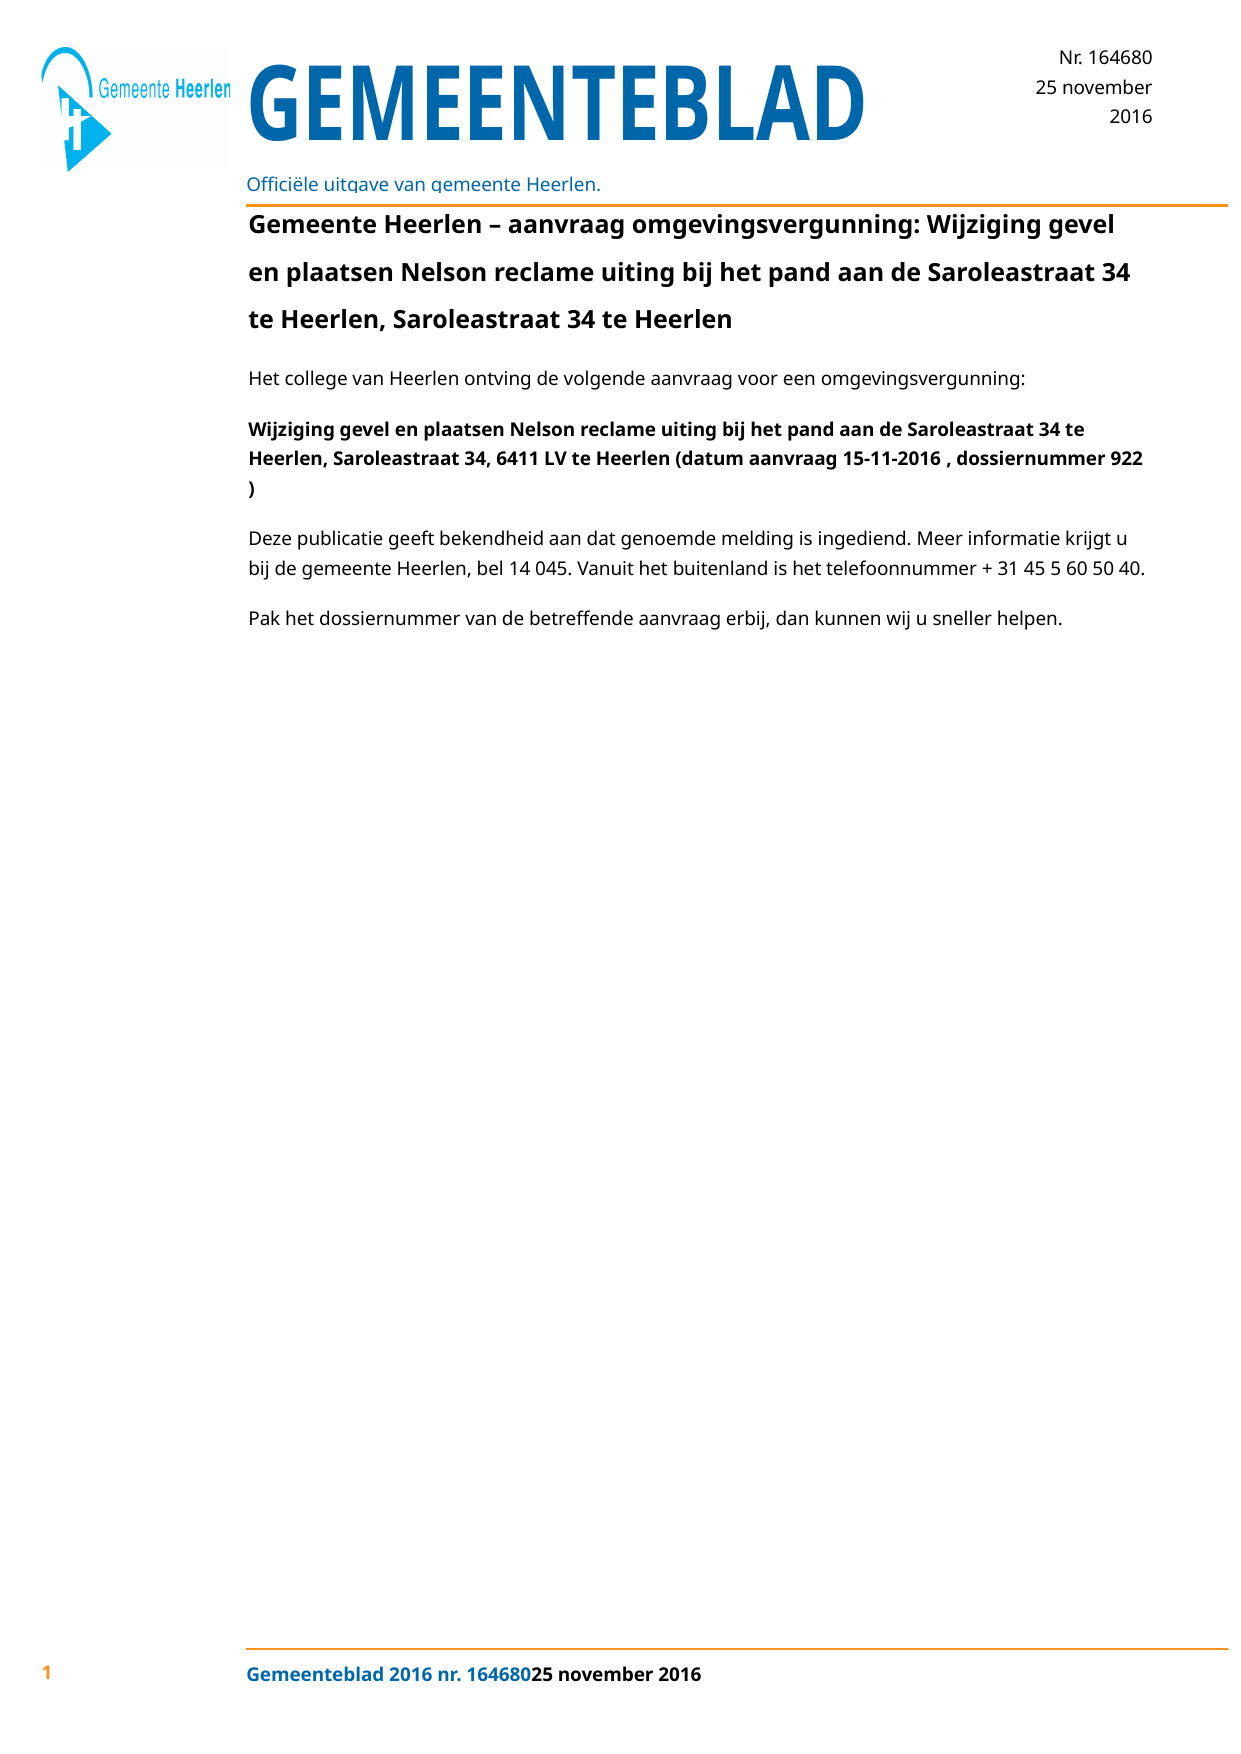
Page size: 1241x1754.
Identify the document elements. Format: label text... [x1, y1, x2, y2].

text Deze publicatie geeft bekendheid aan dat genoemde melding is ingediend. Meer informatie krijgt u bij de gemeente Heerlen, bel 14 045. Vanuit het buitenland is het telefoonnummer + 31 45 5 60 50 40. [248, 526, 1152, 581]
picture [41, 47, 231, 172]
text Het college van Heerlen ontving de volgende aanvraag voor een omgevingsvergunning: [248, 366, 1152, 391]
picture [41, 47, 58, 70]
text Wijziging gevel en plaatsen Nelson reclame uiting bij het pand aan de Saroleastraat 34 te Heerlen, Saroleastraat 34, 6411 LV te Heerlen (datum aanvraag 15-11-2016 , dossiernummer 922 ) [248, 416, 1152, 501]
text Pak het dossiernummer van de betreffende aanvraag erbij, dan kunnen wij u sneller helpen. [248, 606, 1152, 631]
text Gemeente Heerlen – aanvraag omgevingsvergunning: Wijziging gevel en plaatsen Nelson reclame uiting bij het pand aan de Saroleastraat 34 te Heerlen, Saroleastraat 34 te Heerlen [248, 207, 1152, 336]
